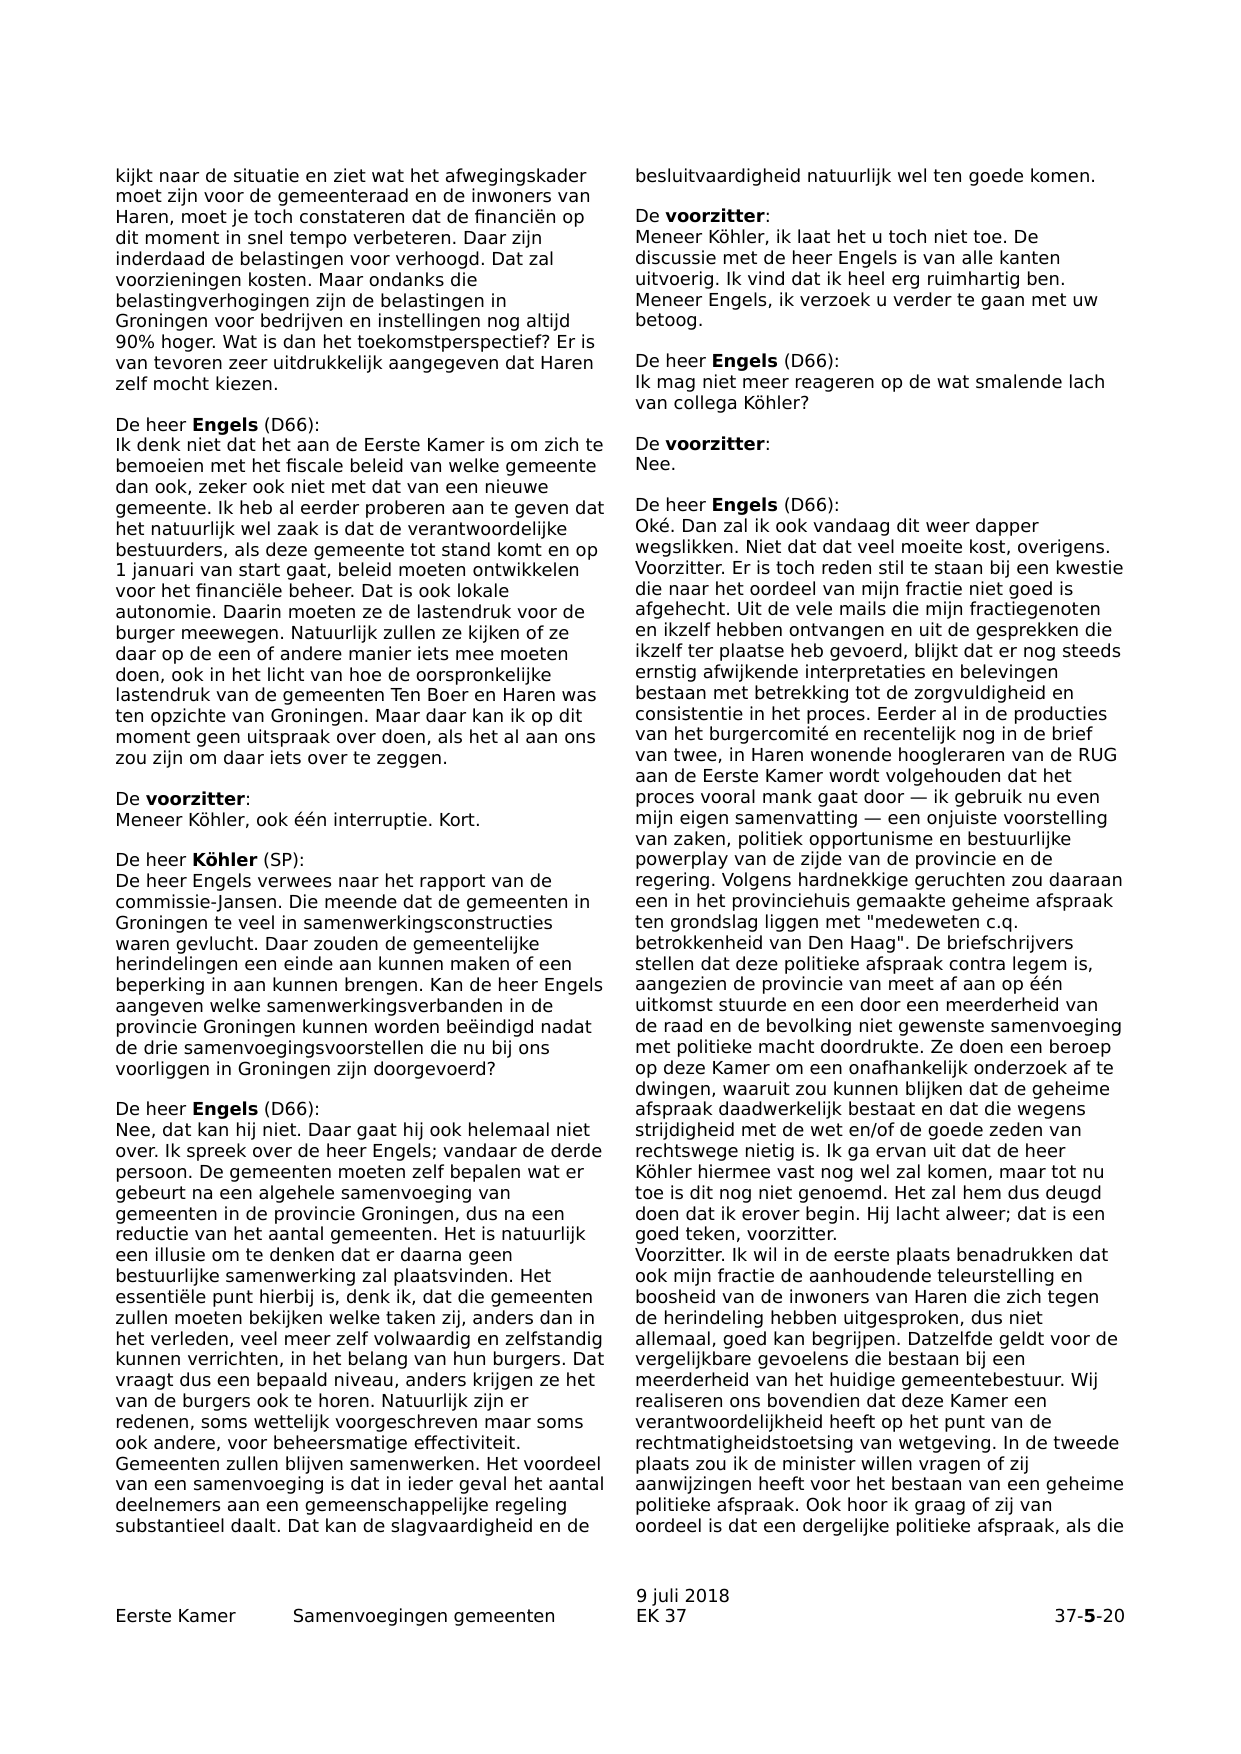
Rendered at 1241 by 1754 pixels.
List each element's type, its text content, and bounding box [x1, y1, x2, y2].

text De voorzitter: [635, 206, 1125, 227]
text De heer Köhler (SP): [115, 850, 605, 871]
text De heer Engels verwees naar het rapport van de commissie-Jansen. Die meende dat de gemeenten in Groningen te veel in samenwerkingsconstructies waren gevlucht. Daar zouden de gemeentelijke herindelingen een einde aan kunnen maken of een beperking in aan kunnen brengen. Kan de heer Engels aangeven welke samenwerkingsverbanden in de provincie Groningen kunnen worden beëindigd nadat de drie samenvoegingsvoorstellen die nu bij ons voorliggen in Groningen zijn doorgevoerd? [115, 871, 605, 1079]
text Oké. Dan zal ik ook vandaag dit weer dapper wegslikken. Niet dat dat veel moeite kost, overigens. [635, 516, 1125, 557]
text Nee, dat kan hij niet. Daar gaat hij ook helemaal niet over. Ik spreek over de heer Engels; vandaar de derde persoon. De gemeenten moeten zelf bepalen wat er gebeurt na een algehele samenvoeging van gemeenten in de provincie Groningen, dus na een reductie van het aantal gemeenten. Het is natuurlijk een illusie om te denken dat er daarna geen bestuurlijke samenwerking zal plaatsvinden. Het essentiële punt hierbij is, denk ik, dat die gemeenten zullen moeten bekijken welke taken zij, anders dan in het verleden, veel meer zelf volwaardig en zelfstandig kunnen verrichten, in het belang van hun burgers. Dat vraagt dus een bepaald niveau, anders krijgen ze het van de burgers ook te horen. Natuurlijk zijn er redenen, soms wettelijk voorgeschreven maar soms ook andere, voor beheersmatige effectiviteit. Gemeenten zullen blijven samenwerken. Het voordeel van een samenvoeging is dat in ieder geval het aantal deelnemers aan een gemeenschappelijke regeling substantieel daalt. Dat kan de slagvaardigheid en de [115, 1120, 605, 1537]
text De voorzitter: [115, 788, 605, 809]
text Voorzitter. Er is toch reden stil te staan bij een kwestie die naar het oordeel van mijn fractie niet goed is afgehecht. Uit de vele mails die mijn fractiegenoten en ikzelf hebben ontvangen en uit de gesprekken die ikzelf ter plaatse heb gevoerd, blijkt dat er nog steeds ernstig afwijkende interpretaties en belevingen bestaan met betrekking tot de zorgvuldigheid en consistentie in het proces. Eerder al in de producties van het burgercomité en recentelijk nog in de brief van twee, in Haren wonende hoogleraren van de RUG aan de Eerste Kamer wordt volgehouden dat het proces vooral mank gaat door — ik gebruik nu even mijn eigen samenvatting — een onjuiste voorstelling van zaken, politiek opportunisme en bestuurlijke powerplay van de zijde van de provincie en de regering. Volgens hardnekkige geruchten zou daaraan een in het provinciehuis gemaakte geheime afspraak ten grondslag liggen met "medeweten c.q. betrokkenheid van Den Haag". De briefschrijvers stellen dat deze politieke afspraak contra legem is, aangezien de provincie van meet af aan op één uitkomst stuurde en een door een meerderheid van de raad en de bevolking niet gewenste samenvoeging met politieke macht doordrukte. Ze doen een beroep op deze Kamer om een onafhankelijk onderzoek af te dwingen, waaruit zou kunnen blijken dat de geheime afspraak daadwerkelijk bestaat en dat die wegens strijdigheid met de wet en/of de goede zeden van rechtswege nietig is. Ik ga ervan uit dat de heer Köhler hiermee vast nog wel zal komen, maar tot nu toe is dit nog niet genoemd. Het zal hem dus deugd doen dat ik erover begin. Hij lacht alweer; dat is een goed teken, voorzitter. [635, 557, 1125, 1245]
text Voorzitter. Ik wil in de eerste plaats benadrukken dat ook mijn fractie de aanhoudende teleurstelling en boosheid van de inwoners van Haren die zich tegen de herindeling hebben uitgesproken, dus niet allemaal, goed kan begrijpen. Datzelfde geldt voor de vergelijkbare gevoelens die bestaan bij een meerderheid van het huidige gemeentebestuur. Wij realiseren ons bovendien dat deze Kamer een verantwoordelijkheid heeft op het punt van de rechtmatigheidstoetsing van wetgeving. In de tweede plaats zou ik de minister willen vragen of zij aanwijzingen heeft voor het bestaan van een geheime politieke afspraak. Ook hoor ik graag of zij van oordeel is dat een dergelijke politieke afspraak, als die [635, 1245, 1125, 1537]
text De heer Engels (D66): [635, 351, 1125, 372]
text Nee. [635, 454, 1125, 475]
text Ik denk niet dat het aan de Eerste Kamer is om zich te bemoeien met het fiscale beleid van welke gemeente dan ook, zeker ook niet met dat van een nieuwe gemeente. Ik heb al eerder proberen aan te geven dat het natuurlijk wel zaak is dat de verantwoordelijke bestuurders, als deze gemeente tot stand komt en op 1 januari van start gaat, beleid moeten ontwikkelen voor het financiële beheer. Dat is ook lokale autonomie. Daarin moeten ze de lastendruk voor de burger meewegen. Natuurlijk zullen ze kijken of ze daar op de een of andere manier iets mee moeten doen, ook in het licht van hoe de oorspronkelijke lastendruk van de gemeenten Ten Boer en Haren was ten opzichte van Groningen. Maar daar kan ik op dit moment geen uitspraak over doen, als het al aan ons zou zijn om daar iets over te zeggen. [115, 435, 605, 768]
text Ik mag niet meer reageren op de wat smalende lach van collega Köhler? [635, 372, 1125, 413]
text De voorzitter: [635, 433, 1125, 454]
text kijkt naar de situatie en ziet wat het afwegingskader moet zijn voor de gemeenteraad en de inwoners van Haren, moet je toch constateren dat de financiën op dit moment in snel tempo verbeteren. Daar zijn inderdaad de belastingen voor verhoogd. Dat zal voorzieningen kosten. Maar ondanks die belastingverhogingen zijn de belastingen in Groningen voor bedrijven en instellingen nog altijd 90% hoger. Wat is dan het toekomstperspectief? Er is van tevoren zeer uitdrukkelijk aangegeven dat Haren zelf mocht kiezen. [115, 165, 605, 394]
text besluitvaardigheid natuurlijk wel ten goede komen. [635, 165, 1125, 186]
text De heer Engels (D66): [115, 414, 605, 435]
text De heer Engels (D66): [635, 495, 1125, 516]
text Meneer Köhler, ook één interruptie. Kort. [115, 809, 605, 830]
text De heer Engels (D66): [115, 1099, 605, 1120]
text Meneer Köhler, ik laat het u toch niet toe. De discussie met de heer Engels is van alle kanten uitvoerig. Ik vind dat ik heel erg ruimhartig ben. Meneer Engels, ik verzoek u verder te gaan met uw betoog. [635, 227, 1125, 331]
